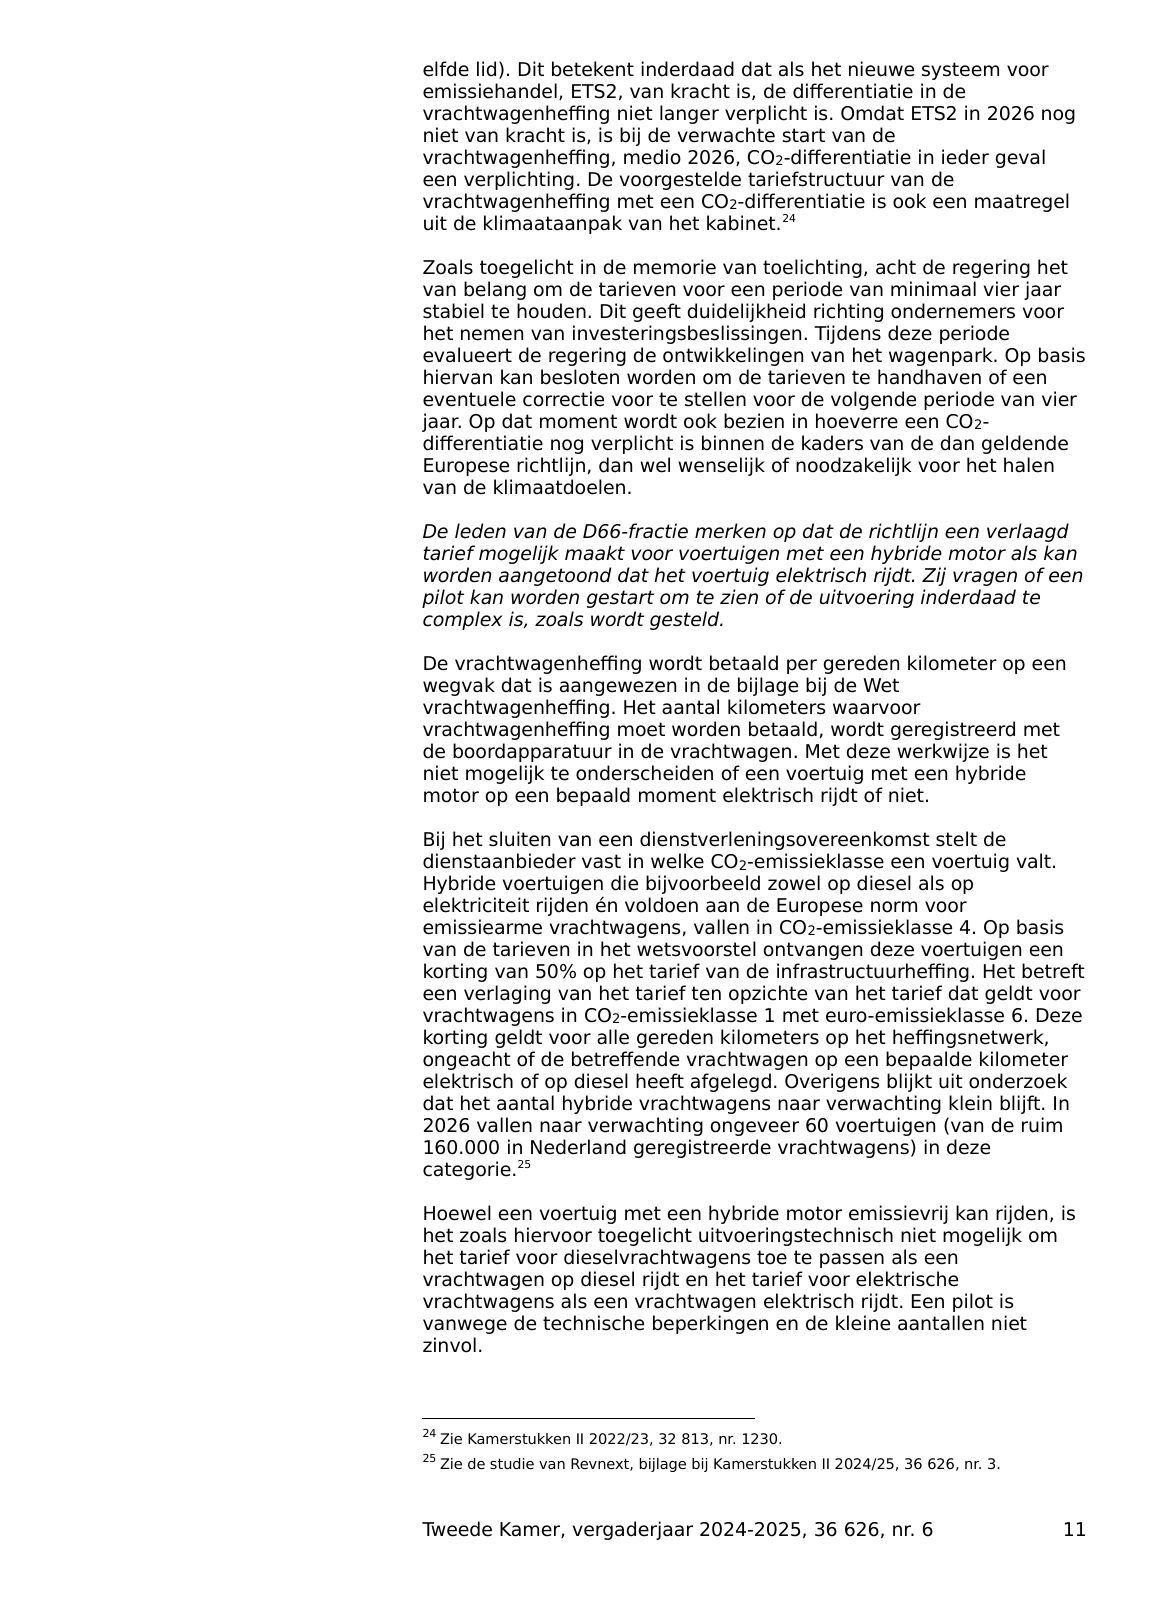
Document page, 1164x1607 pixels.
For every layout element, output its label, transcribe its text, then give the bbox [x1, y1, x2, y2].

text Zie de studie van Revnext, bijlage bij Kamerstukken II 2024/25, 36 626, nr. 3. [422, 1452, 1087, 1474]
text Zoals toegelicht in de memorie van toelichting, acht de regering het van belang om de tarieven voor een periode van minimaal vier jaar stabiel te houden. Dit geeft duidelijkheid richting ondernemers voor het nemen van investeringsbeslissingen. Tijdens deze periode evalueert de regering de ontwikkelingen van het wagenpark. Op basis hiervan kan besloten worden om de tarieven te handhaven of een eventuele correctie voor te stellen voor de volgende periode van vier jaar. Op dat moment wordt ook bezien in hoeverre een CO2-differentiatie nog verplicht is binnen de kaders van de dan geldende Europese richtlijn, dan wel wenselijk of noodzakelijk voor het halen van de klimaatdoelen. [422, 257, 1087, 499]
text De leden van de D66-fractie merken op dat de richtlijn een verlaagd tarief mogelijk maakt voor voertuigen met een hybride motor als kan worden aangetoond dat het voertuig elektrisch rijdt. Zij vragen of een pilot kan worden gestart om te zien of de uitvoering inderdaad te complex is, zoals wordt gesteld. [422, 521, 1087, 631]
text elfde lid). Dit betekent inderdaad dat als het nieuwe systeem voor emissiehandel, ETS2, van kracht is, de differentiatie in de vrachtwagenheffing niet langer verplicht is. Omdat ETS2 in 2026 nog niet van kracht is, is bij de verwachte start van de vrachtwagenheffing, medio 2026, CO2-differentiatie in ieder geval een verplichting. De voorgestelde tariefstructuur van de vrachtwagenheffing met een CO2-differentiatie is ook een maatregel uit de klimaataanpak van het kabinet. [422, 59, 1087, 235]
text Zie Kamerstukken II 2022/23, 32 813, nr. 1230. [422, 1427, 1087, 1449]
text Hoewel een voertuig met een hybride motor emissievrij kan rijden, is het zoals hiervoor toegelicht uitvoeringstechnisch niet mogelijk om het tarief voor dieselvrachtwagens toe te passen als een vrachtwagen op diesel rijdt en het tarief voor elektrische vrachtwagens als een vrachtwagen elektrisch rijdt. Een pilot is vanwege de technische beperkingen en de kleine aantallen niet zinvol. [422, 1203, 1087, 1357]
text Bij het sluiten van een dienstverleningsovereenkomst stelt de dienstaanbieder vast in welke CO2-emissieklasse een voertuig valt. Hybride voertuigen die bijvoorbeeld zowel op diesel als op elektriciteit rijden én voldoen aan de Europese norm voor emissiearme vrachtwagens, vallen in CO2-emissieklasse 4. Op basis van de tarieven in het wetsvoorstel ontvangen deze voertuigen een korting van 50% op het tarief van de infrastructuurheffing. Het betreft een verlaging van het tarief ten opzichte van het tarief dat geldt voor vrachtwagens in CO2-emissieklasse 1 met euro-emissieklasse 6. Deze korting geldt voor alle gereden kilometers op het heffingsnetwerk, ongeacht of de betreffende vrachtwagen op een bepaalde kilometer elektrisch of op diesel heeft afgelegd. Overigens blijkt uit onderzoek dat het aantal hybride vrachtwagens naar verwachting klein blijft. In 2026 vallen naar verwachting ongeveer 60 voertuigen (van de ruim 160.000 in Nederland geregistreerde vrachtwagens) in deze categorie. [422, 829, 1087, 1181]
text De vrachtwagenheffing wordt betaald per gereden kilometer op een wegvak dat is aangewezen in de bijlage bij de Wet vrachtwagenheffing. Het aantal kilometers waarvoor vrachtwagenheffing moet worden betaald, wordt geregistreerd met de boordapparatuur in de vrachtwagen. Met deze werkwijze is het niet mogelijk te onderscheiden of een voertuig met een hybride motor op een bepaald moment elektrisch rijdt of niet. [422, 653, 1087, 807]
